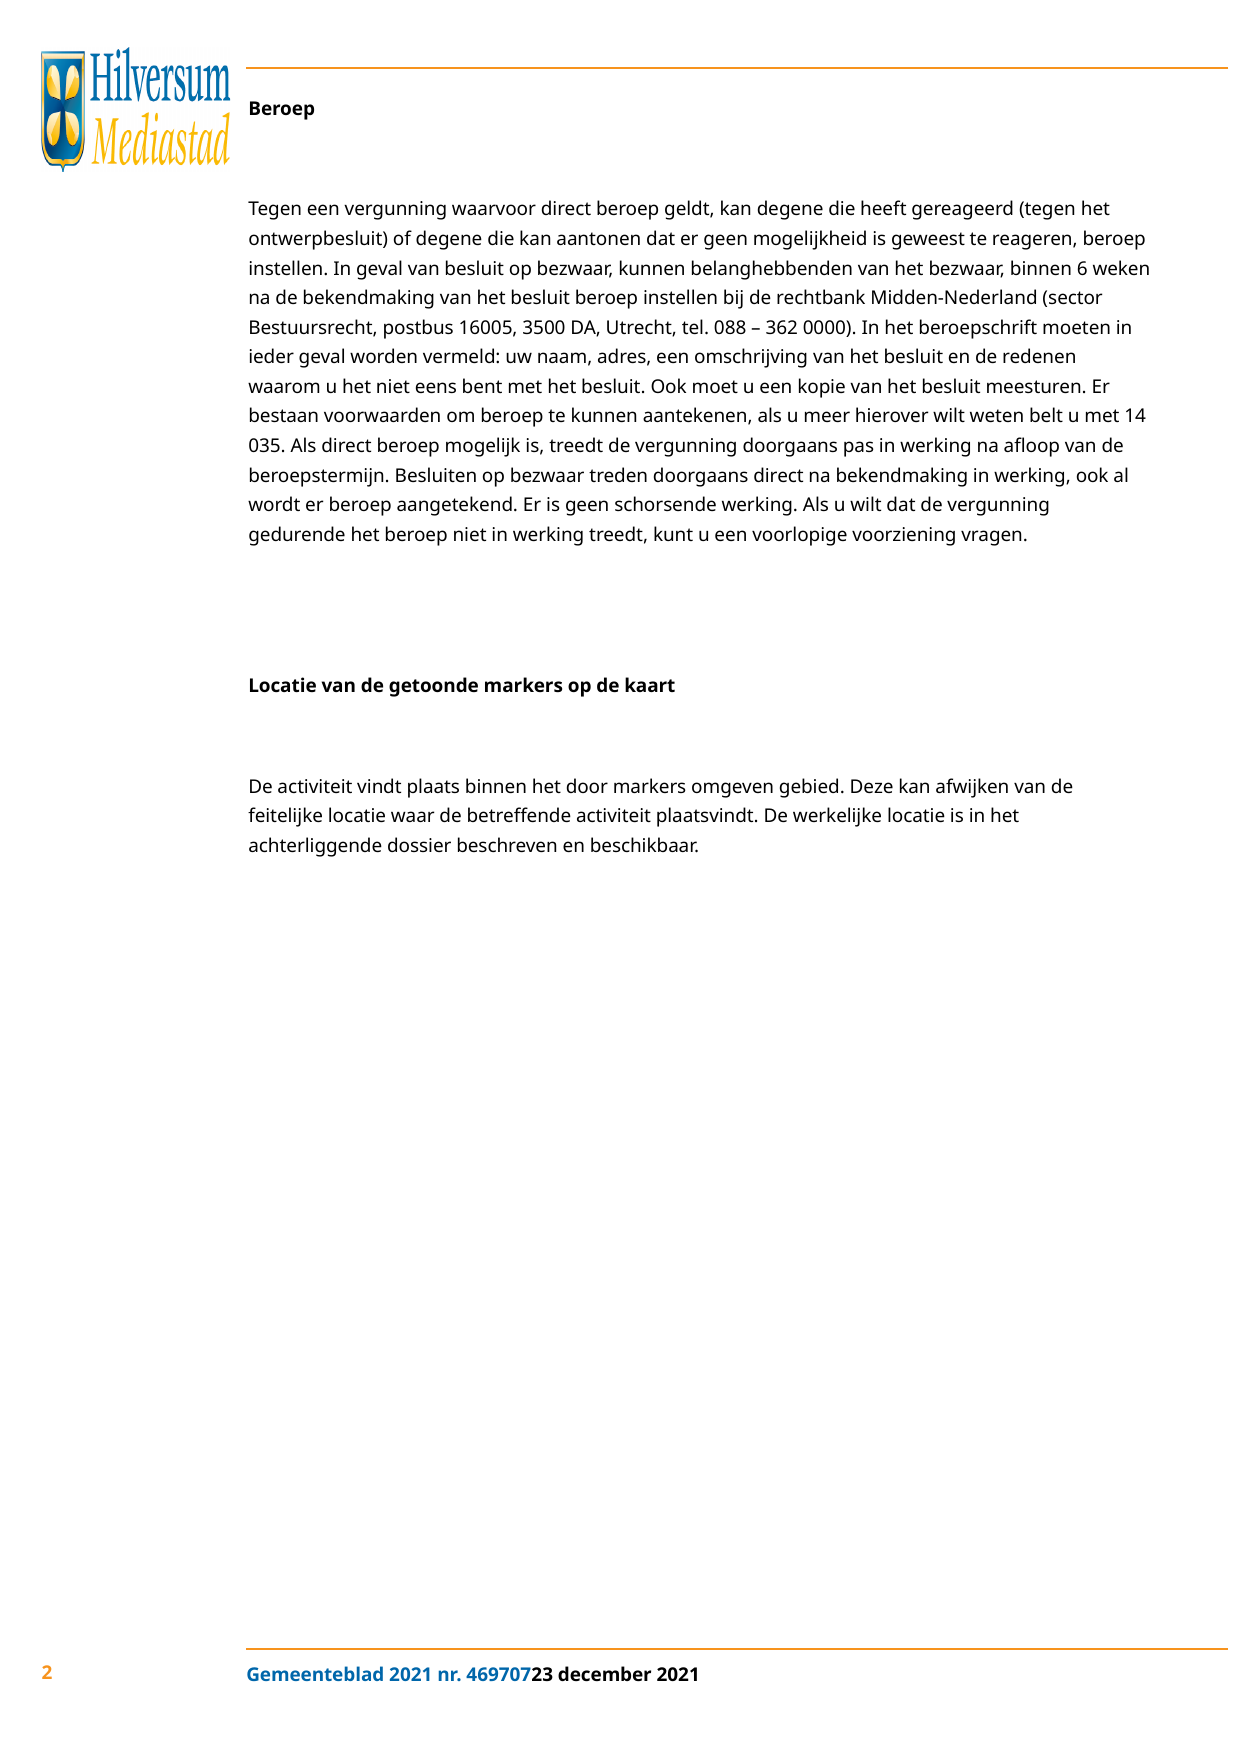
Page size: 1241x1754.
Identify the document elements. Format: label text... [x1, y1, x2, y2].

text Locatie van de getoonde markers op de kaart [248, 672, 1152, 698]
text De activiteit vindt plaats binnen het door markers omgeven gebied. Deze kan afwijken van de feitelijke locatie waar de betreffende activiteit plaatsvindt. De werkelijke locatie is in het achterliggende dossier beschreven en beschikbaar. [248, 773, 1152, 858]
picture [41, 47, 231, 172]
text Beroep [248, 95, 1152, 121]
text Tegen een vergunning waarvoor direct beroep geldt, kan degene die heeft gereageerd (tegen het ontwerpbesluit) of degene die kan aantonen dat er geen mogelijkheid is geweest te reageren, beroep instellen. In geval van besluit op bezwaar, kunnen belanghebbenden van het bezwaar, binnen 6 weken na de bekendmaking van het besluit beroep instellen bij de rechtbank Midden-Nederland (sector Bestuursrecht, postbus 16005, 3500 DA, Utrecht, tel. 088 – 362 0000). In het beroepschrift moeten in ieder geval worden vermeld: uw naam, adres, een omschrijving van het besluit en de redenen waarom u het niet eens bent met het besluit. Ook moet u een kopie van het besluit meesturen. Er bestaan voorwaarden om beroep te kunnen aantekenen, als u meer hierover wilt weten belt u met 14 035. Als direct beroep mogelijk is, treedt de vergunning doorgaans pas in werking na afloop van de beroepstermijn. Besluiten op bezwaar treden doorgaans direct na bekendmaking in werking, ook al wordt er beroep aangetekend. Er is geen schorsende werking. Als u wilt dat de vergunning gedurende het beroep niet in werking treedt, kunt u een voorlopige voorziening vragen. [248, 196, 1152, 547]
